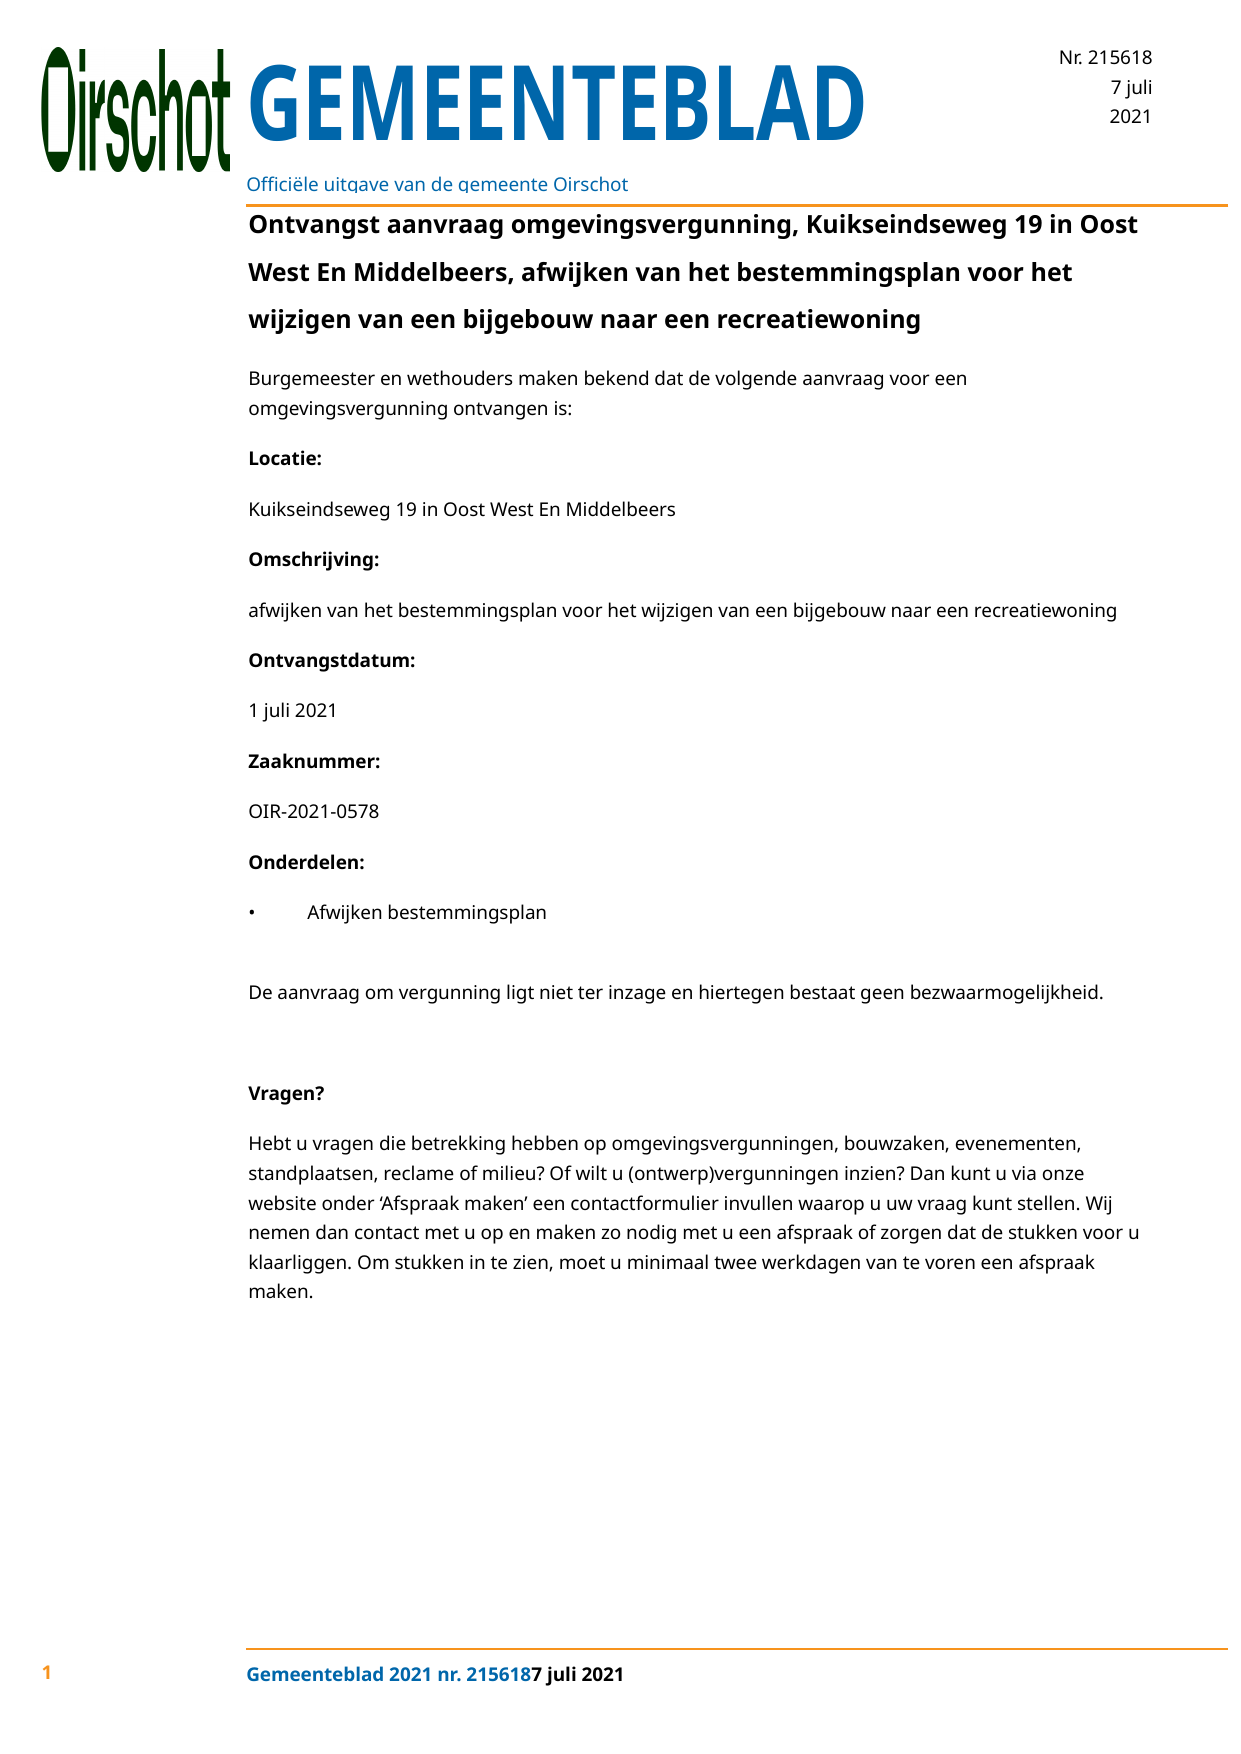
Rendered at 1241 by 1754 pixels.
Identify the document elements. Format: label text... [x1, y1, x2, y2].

text De aanvraag om vergunning ligt niet ter inzage en hiertegen bestaat geen bezwaarmogelijkheid. [248, 979, 1152, 1005]
text Zaaknummer: [248, 748, 1152, 774]
list Afwijken bestemmingsplan [248, 899, 1152, 925]
text afwijken van het bestemmingsplan voor het wijzigen van een bijgebouw naar een recreatiewoning [248, 597, 1152, 622]
text Ontvangst aanvraag omgevingsvergunning, Kuikseindseweg 19 in Oost West En Middelbeers, afwijken van het bestemmingsplan voor het wijzigen van een bijgebouw naar een recreatiewoning [248, 207, 1152, 336]
text Kuikseindseweg 19 in Oost West En Middelbeers [248, 496, 1152, 522]
text Onderdelen: [248, 849, 1152, 874]
text Omschrijving: [248, 546, 1152, 572]
text Hebt u vragen die betrekking hebben op omgevingsvergunningen, bouwzaken, evenementen, standplaatsen, reclame of milieu? Of wilt u (ontwerp)vergunningen inzien? Dan kunt u via onze website onder ‘Afspraak maken’ een contactformulier invullen waarop u uw vraag kunt stellen. Wij nemen dan contact met u op en maken zo nodig met u een afspraak of zorgen dat de stukken voor u klaarliggen. Om stukken in te zien, moet u minimaal twee werkdagen van te voren een afspraak maken. [248, 1131, 1152, 1304]
text OIR-2021-0578 [248, 798, 1152, 824]
text 1 juli 2021 [248, 698, 1152, 723]
picture [41, 47, 231, 172]
text Vragen? [248, 1080, 1152, 1106]
text Locatie: [248, 446, 1152, 471]
text Ontvangstdatum: [248, 647, 1152, 673]
text Burgemeester en wethouders maken bekend dat de volgende aanvraag voor een omgevingsvergunning ontvangen is: [248, 366, 1152, 421]
